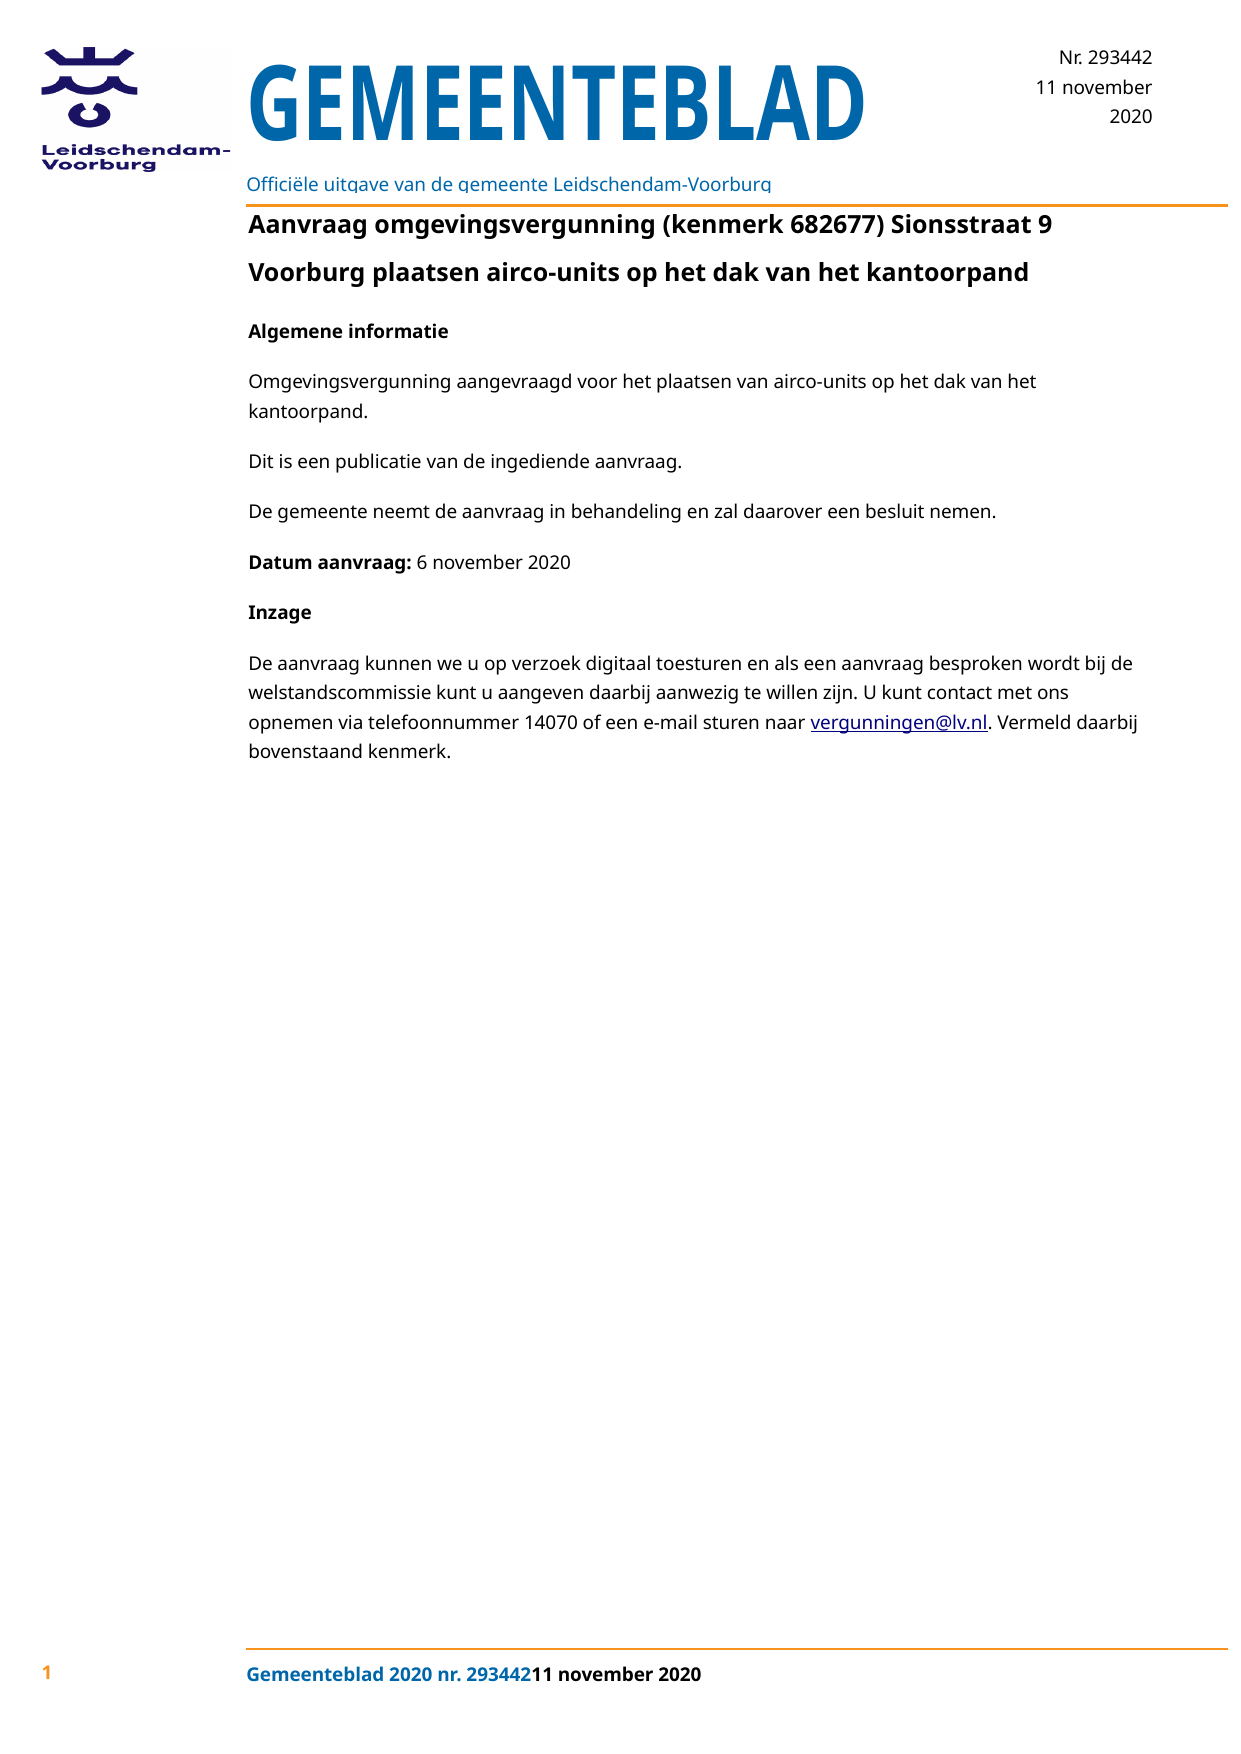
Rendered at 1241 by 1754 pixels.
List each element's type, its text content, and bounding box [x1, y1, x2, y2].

text Aanvraag omgevingsvergunning (kenmerk 682677) Sionsstraat 9 Voorburg plaatsen airco-units op het dak van het kantoorpand [248, 207, 1152, 288]
text Algemene informatie [248, 318, 1152, 344]
picture [41, 47, 231, 172]
text De gemeente neemt de aanvraag in behandeling en zal daarover een besluit nemen. [248, 499, 1152, 524]
text Datum aanvraag: 6 november 2020 [248, 549, 1152, 575]
text Inzage [248, 599, 1152, 625]
text De aanvraag kunnen we u op verzoek digitaal toesturen en als een aanvraag besproken wordt bij de welstandscommissie kunt u aangeven daarbij aanwezig te willen zijn. U kunt contact met ons opnemen via telefoonnummer 14070 of een e-mail sturen naar vergunningen@lv.nl. Vermeld daarbij bovenstaand kenmerk. [248, 650, 1152, 764]
text Omgevingsvergunning aangevraagd voor het plaatsen van airco-units op het dak van het kantoorpand. [248, 368, 1152, 424]
text Dit is een publicatie van de ingediende aanvraag. [248, 448, 1152, 474]
